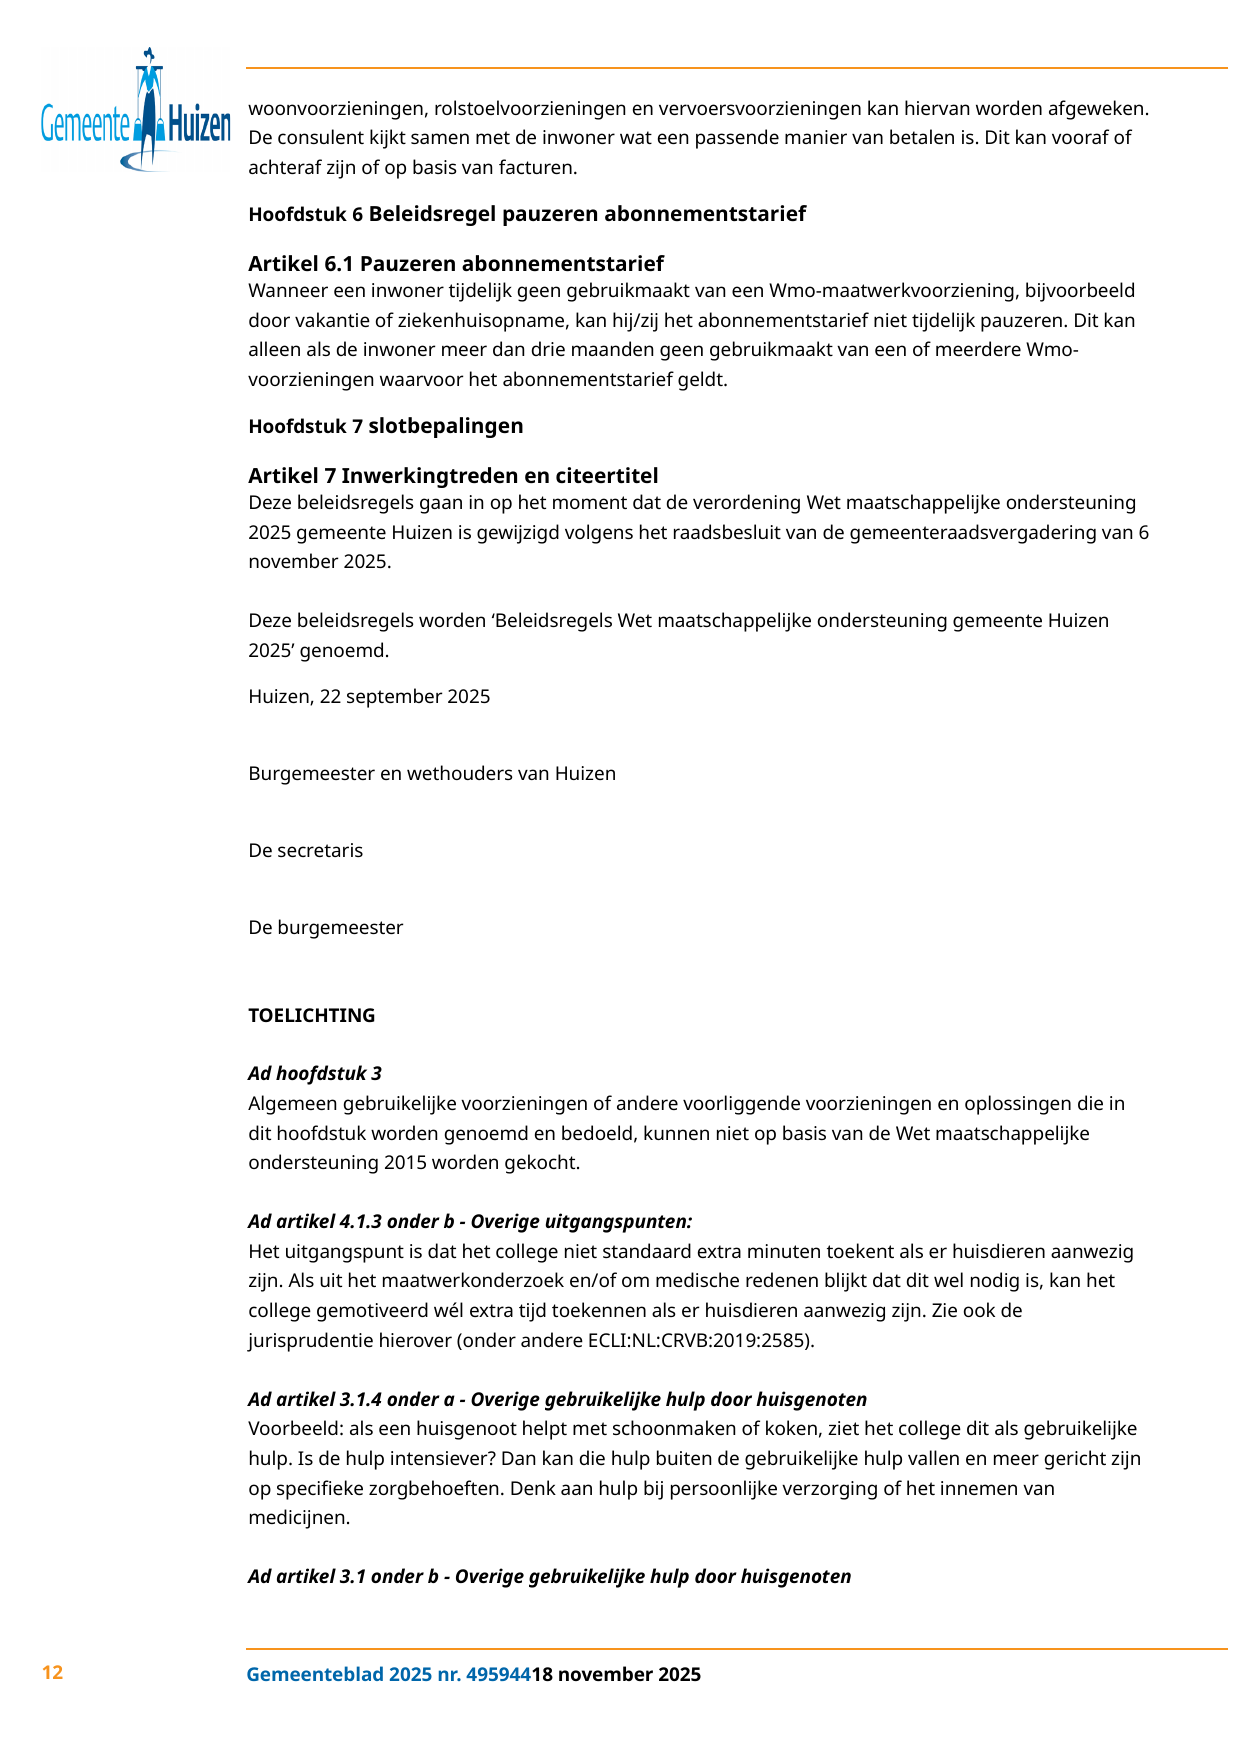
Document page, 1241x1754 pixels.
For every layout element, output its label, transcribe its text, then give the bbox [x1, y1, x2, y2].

text Algemeen gebruikelijke voorzieningen of andere voorliggende voorzieningen en oplossingen die in dit hoofdstuk worden genoemd en bedoeld, kunnen niet op basis van de Wet maatschappelijke ondersteuning 2015 worden gekocht. [248, 1090, 1152, 1175]
text Artikel 6.1 Pauzeren abonnementstarief [248, 249, 1152, 277]
text De secretaris [248, 837, 1152, 863]
text Ad artikel 3.1.4 onder a - Overige gebruikelijke hulp door huisgenoten [248, 1386, 1152, 1412]
text TOELICHTING [248, 992, 1152, 1031]
text Ad artikel 3.1 onder b - Overige gebruikelijke hulp door huisgenoten [248, 1563, 1152, 1589]
text Huizen, 22 september 2025 [248, 683, 1152, 709]
picture [41, 47, 231, 172]
text woonvoorzieningen, rolstoelvoorzieningen en vervoersvoorzieningen kan hiervan worden afgeweken. De consulent kijkt samen met de inwoner wat een passende manier van betalen is. Dit kan vooraf of achteraf zijn of op basis van facturen. [248, 95, 1152, 180]
text Deze beleidsregels gaan in op het moment dat de verordening Wet maatschappelijke ondersteuning 2025 gemeente Huizen is gewijzigd volgens het raadsbesluit van de gemeenteraadsvergadering van 6 november 2025. [248, 489, 1152, 574]
text Deze beleidsregels worden ‘Beleidsregels Wet maatschappelijke ondersteuning gemeente Huizen 2025’ genoemd. [248, 608, 1152, 663]
text Wanneer een inwoner tijdelijk geen gebruikmaakt van een Wmo-maatwerkvoorziening, bijvoorbeeld door vakantie of ziekenhuisopname, kan hij/zij het abonnementstarief niet tijdelijk pauzeren. Dit kan alleen als de inwoner meer dan drie maanden geen gebruikmaakt van een of meerdere Wmo-voorzieningen waarvoor het abonnementstarief geldt. [248, 277, 1152, 392]
text De burgemeester [248, 914, 1152, 940]
text Hoofdstuk 6 Beleidsregel pauzeren abonnementstarief [248, 199, 1152, 228]
text Voorbeeld: als een huisgenoot helpt met schoonmaken of koken, ziet het college dit als gebruikelijke hulp. Is de hulp intensiever? Dan kan die hulp buiten de gebruikelijke hulp vallen en meer gericht zijn op specifieke zorgbehoeften. Denk aan hulp bij persoonlijke verzorging of het innemen van medicijnen. [248, 1416, 1152, 1530]
text Ad artikel 4.1.3 onder b - Overige uitgangspunten: [248, 1208, 1152, 1234]
text Ad hoofdstuk 3 [248, 1061, 1152, 1086]
text Hoofdstuk 7 slotbepalingen [248, 412, 1152, 440]
text Artikel 7 Inwerkingtreden en citeertitel [248, 461, 1152, 489]
text Het uitgangspunt is dat het college niet standaard extra minuten toekent als er huisdieren aanwezig zijn. Als uit het maatwerkonderzoek en/of om medische redenen blijkt dat dit wel nodig is, kan het college gemotiveerd wél extra tijd toekennen als er huisdieren aanwezig zijn. Zie ook de jurisprudentie hierover (onder andere ECLI:NL:CRVB:2019:2585). [248, 1238, 1152, 1352]
text Burgemeester en wethouders van Huizen [248, 760, 1152, 786]
